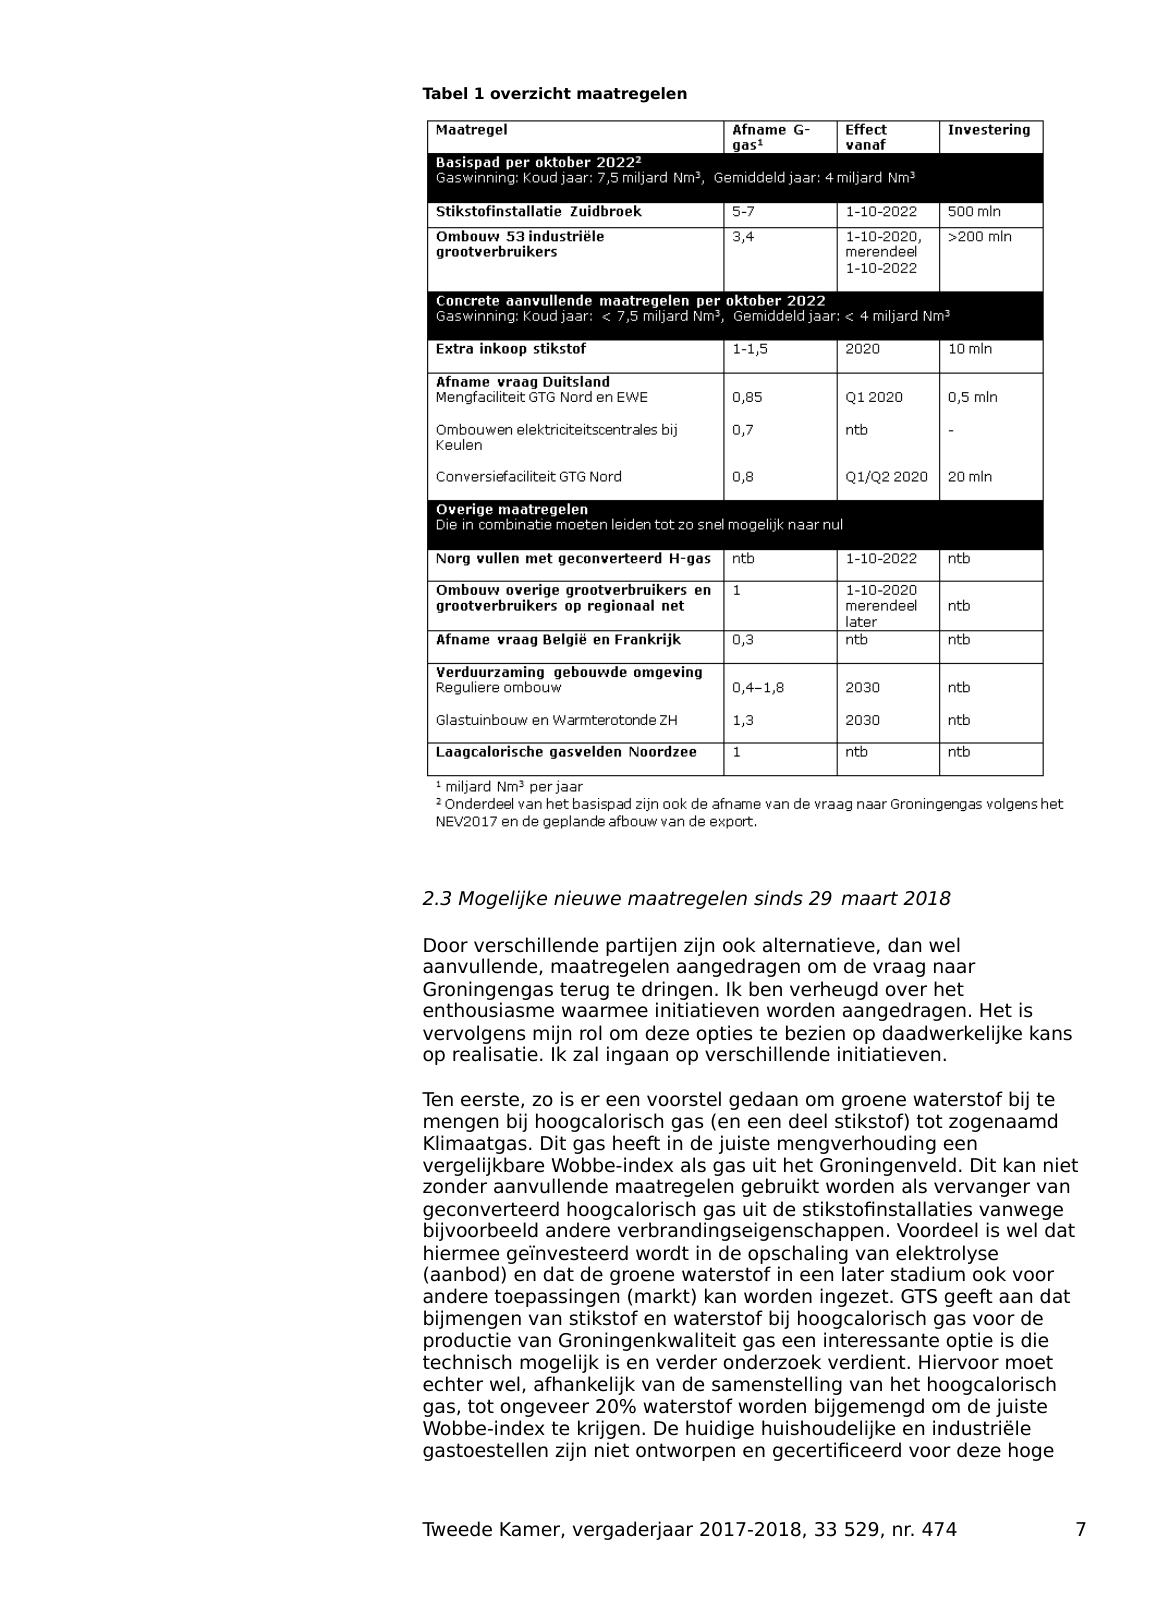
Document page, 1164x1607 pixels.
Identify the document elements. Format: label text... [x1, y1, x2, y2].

text Ten eerste, zo is er een voorstel gedaan om groene waterstof bij te mengen bij hoogcalorisch gas (en een deel stikstof) tot zogenaamd Klimaatgas. Dit gas heeft in de juiste mengverhouding een vergelijkbare Wobbe-index als gas uit het Groningenveld. Dit kan niet zonder aanvullende maatregelen gebruikt worden als vervanger van geconverteerd hoogcalorisch gas uit de stikstofinstallaties vanwege bijvoorbeeld andere verbrandingseigenschappen. Voordeel is wel dat hiermee geïnvesteerd wordt in de opschaling van elektrolyse (aanbod) en dat de groene waterstof in een later stadium ook voor andere toepassingen (markt) kan worden ingezet. GTS geeft aan dat bijmengen van stikstof en waterstof bij hoogcalorisch gas voor de productie van Groningenkwaliteit gas een interessante optie is die technisch mogelijk is en verder onderzoek verdient. Hiervoor moet echter wel, afhankelijk van de samenstelling van het hoogcalorisch gas, tot ongeveer 20% waterstof worden bijgemengd om de juiste Wobbe-index te krijgen. De huidige huishoudelijke en industriële gastoestellen zijn niet ontworpen en gecertificeerd voor deze hoge [422, 1088, 1087, 1462]
picture [422, 115, 1072, 836]
text Tabel 1 overzicht maatregelen [422, 85, 1072, 103]
text Door verschillende partijen zijn ook alternatieve, dan wel aanvullende, maatregelen aangedragen om de vraag naar Groningengas terug te dringen. Ik ben verheugd over het enthousiasme waarmee initiatieven worden aangedragen. Het is vervolgens mijn rol om deze opties te bezien op daadwerkelijke kans op realisatie. Ik zal ingaan op verschillende initiatieven. [422, 934, 1087, 1066]
subtitle 2.3 Mogelijke nieuwe maatregelen sinds 29 maart 2018 [422, 887, 1087, 909]
